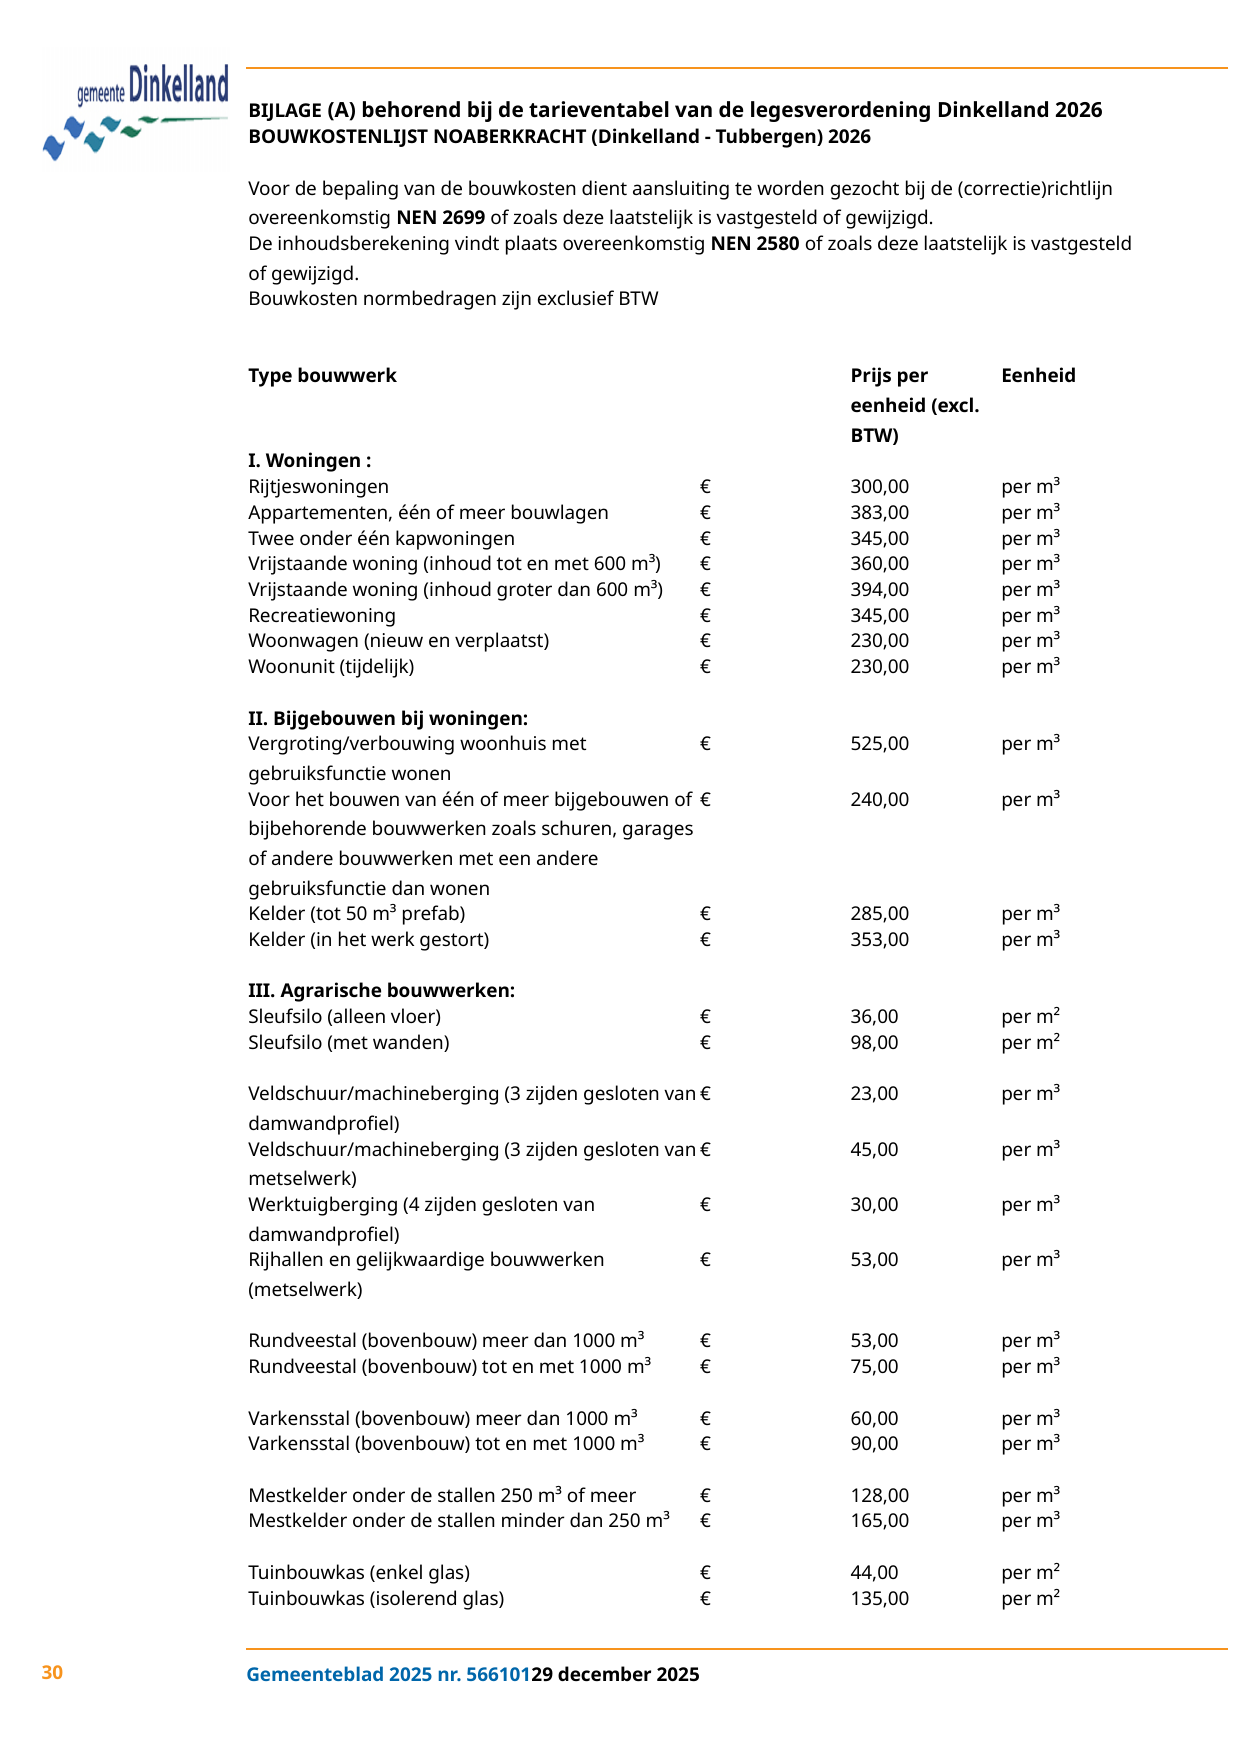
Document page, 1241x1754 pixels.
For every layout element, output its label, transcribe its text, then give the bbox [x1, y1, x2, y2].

table_cell per m³ [1001, 499, 1152, 525]
table_cell [700, 1055, 850, 1081]
table_cell Mestkelder onder de stallen minder dan 250 m³ [248, 1508, 700, 1533]
table_cell [248, 337, 700, 363]
table_cell € [700, 1328, 850, 1353]
table_cell Twee onder één kapwoningen [248, 525, 700, 551]
table_cell Varkensstal (bovenbouw) meer dan 1000 m³ [248, 1405, 700, 1430]
table_cell 30,00 [850, 1191, 1001, 1246]
table_cell 300,00 [850, 473, 1001, 499]
table_cell Rundveestal (bovenbouw) tot en met 1000 m³ [248, 1353, 700, 1379]
table_cell [850, 337, 1001, 363]
table_cell [850, 149, 1001, 175]
table_cell 98,00 [850, 1029, 1001, 1055]
table_cell [700, 978, 850, 1003]
table_cell € [700, 1482, 850, 1508]
table_cell per m³ [1001, 1353, 1152, 1379]
table_cell per m³ [1001, 628, 1152, 653]
table_cell per m³ [1001, 1246, 1152, 1302]
table_cell per m³ [1001, 900, 1152, 926]
table_cell [1001, 311, 1152, 337]
table_cell € [700, 473, 850, 499]
table_cell [850, 1055, 1001, 1081]
table_cell [1001, 1456, 1152, 1482]
table_cell [850, 679, 1001, 705]
table_cell 240,00 [850, 786, 1001, 900]
table_cell [700, 363, 850, 448]
table_cell Veldschuur/machineberging (3 zijden gesloten van damwandprofiel) [248, 1081, 700, 1136]
table_cell 53,00 [850, 1328, 1001, 1353]
table_cell € [700, 654, 850, 679]
table_cell [248, 311, 700, 337]
table_cell [700, 679, 850, 705]
table_cell per m³ [1001, 525, 1152, 551]
table_cell Woonunit (tijdelijk) [248, 654, 700, 679]
table_cell Veldschuur/machineberging (3 zijden gesloten van metselwerk) [248, 1136, 700, 1191]
table_cell € [700, 1081, 850, 1136]
table_cell per m³ [1001, 731, 1152, 786]
table_cell [248, 1456, 700, 1482]
table_cell € [700, 1246, 850, 1302]
table_cell [1001, 448, 1152, 473]
table_cell [700, 1379, 850, 1405]
table_cell [850, 286, 1001, 311]
table_cell [1001, 1302, 1152, 1327]
table_cell [248, 1379, 700, 1405]
table_cell per m³ [1001, 1405, 1152, 1430]
table_cell [1001, 1379, 1152, 1405]
table_cell Mestkelder onder de stallen 250 m³ of meer [248, 1482, 700, 1508]
table_cell 230,00 [850, 654, 1001, 679]
table_cell Bouwkosten normbedragen zijn exclusief BTW [248, 286, 700, 311]
table_cell 345,00 [850, 602, 1001, 628]
table_cell [700, 149, 850, 175]
table_cell € [700, 1136, 850, 1191]
table_cell [1001, 705, 1152, 731]
table_cell € [700, 900, 850, 926]
table_cell [700, 952, 850, 978]
table_cell Varkensstal (bovenbouw) tot en met 1000 m³ [248, 1430, 700, 1456]
table_cell [1001, 978, 1152, 1003]
table_cell [700, 311, 850, 337]
table_cell per m³ [1001, 926, 1152, 952]
table_cell € [700, 1405, 850, 1430]
table_cell Woonwagen (nieuw en verplaatst) [248, 628, 700, 653]
table_cell € [700, 576, 850, 602]
table_cell 353,00 [850, 926, 1001, 952]
table_cell 285,00 [850, 900, 1001, 926]
table_header BOUWKOSTENLIJST NOABERKRACHT (Dinkelland - Tubbergen) 2026 [248, 124, 1152, 149]
table_cell [850, 978, 1001, 1003]
table_cell Vrijstaande woning (inhoud tot en met 600 m³) [248, 551, 700, 576]
table_cell Prijs per eenheid (excl. BTW) [850, 363, 1001, 448]
table_cell 53,00 [850, 1246, 1001, 1302]
table_cell Tuinbouwkas (isolerend glas) [248, 1585, 700, 1611]
table_cell [850, 1379, 1001, 1405]
table_cell 23,00 [850, 1081, 1001, 1136]
table_cell per m³ [1001, 1328, 1152, 1353]
table_cell per m² [1001, 1003, 1152, 1029]
table_cell [700, 1456, 850, 1482]
table_cell Rundveestal (bovenbouw) meer dan 1000 m³ [248, 1328, 700, 1353]
table_cell € [700, 1559, 850, 1585]
table_cell [1001, 1533, 1152, 1559]
table_cell per m² [1001, 1559, 1152, 1585]
table_cell Vrijstaande woning (inhoud groter dan 600 m³) [248, 576, 700, 602]
table_cell per m³ [1001, 1482, 1152, 1508]
table_cell € [700, 1585, 850, 1611]
table_cell Rijhallen en gelijkwaardige bouwwerken (metselwerk) [248, 1246, 700, 1302]
table_cell 345,00 [850, 525, 1001, 551]
table_cell Appartementen, één of meer bouwlagen [248, 499, 700, 525]
table_cell [700, 705, 850, 731]
table_cell II. Bijgebouwen bij woningen: [248, 705, 700, 731]
table_cell 383,00 [850, 499, 1001, 525]
table_cell per m³ [1001, 1136, 1152, 1191]
table_cell I. Woningen : [248, 448, 700, 473]
table_cell per m² [1001, 1585, 1152, 1611]
table_cell Kelder (in het werk gestort) [248, 926, 700, 952]
table_cell [850, 1456, 1001, 1482]
table_cell [248, 1533, 700, 1559]
table_cell 135,00 [850, 1585, 1001, 1611]
table_cell [700, 337, 850, 363]
table_cell [700, 286, 850, 311]
table_cell [850, 705, 1001, 731]
table_cell € [700, 786, 850, 900]
table_cell 128,00 [850, 1482, 1001, 1508]
table_cell [1001, 679, 1152, 705]
table_cell 45,00 [850, 1136, 1001, 1191]
table_cell [1001, 149, 1152, 175]
table_cell 360,00 [850, 551, 1001, 576]
table_cell [1001, 337, 1152, 363]
table_cell per m³ [1001, 654, 1152, 679]
table_cell [248, 1302, 700, 1327]
table_cell € [700, 731, 850, 786]
table_cell 60,00 [850, 1405, 1001, 1430]
table_cell per m³ [1001, 576, 1152, 602]
table_cell per m² [1001, 1029, 1152, 1055]
table_cell [248, 1055, 700, 1081]
table_cell Recreatiewoning [248, 602, 700, 628]
table_cell Type bouwwerk [248, 363, 700, 448]
table_cell [850, 448, 1001, 473]
table_cell per m³ [1001, 1508, 1152, 1533]
table_cell Voor het bouwen van één of meer bijgebouwen of bijbehorende bouwwerken zoals schuren, garages of andere bouwwerken met een andere gebruiksfunctie dan wonen [248, 786, 700, 900]
table_cell Sleufsilo (met wanden) [248, 1029, 700, 1055]
table_cell Vergroting/verbouwing woonhuis met gebruiksfunctie wonen [248, 731, 700, 786]
table_cell € [700, 499, 850, 525]
table_cell € [700, 1003, 850, 1029]
table_cell per m³ [1001, 602, 1152, 628]
table_cell € [700, 1430, 850, 1456]
table_cell 230,00 [850, 628, 1001, 653]
table_cell € [700, 1508, 850, 1533]
table_cell De inhoudsberekening vindt plaats overeenkomstig NEN 2580 of zoals deze laatstelijk is vastgesteld of gewijzigd. [248, 230, 1152, 286]
table_cell per m³ [1001, 473, 1152, 499]
table_cell 36,00 [850, 1003, 1001, 1029]
table_cell 44,00 [850, 1559, 1001, 1585]
table_cell Kelder (tot 50 m³ prefab) [248, 900, 700, 926]
table_cell per m³ [1001, 1430, 1152, 1456]
table_cell per m³ [1001, 1191, 1152, 1246]
table_cell per m³ [1001, 1081, 1152, 1136]
table_cell [248, 149, 700, 175]
table_cell [700, 1533, 850, 1559]
table_cell 75,00 [850, 1353, 1001, 1379]
table_cell € [700, 1029, 850, 1055]
table_cell [248, 952, 700, 978]
table_cell [850, 1302, 1001, 1327]
table_cell [1001, 1055, 1152, 1081]
table_cell € [700, 602, 850, 628]
table_cell Rijtjeswoningen [248, 473, 700, 499]
table_cell € [700, 525, 850, 551]
table_cell [700, 1302, 850, 1327]
table_cell III. Agrarische bouwwerken: [248, 978, 700, 1003]
table_cell 165,00 [850, 1508, 1001, 1533]
table_cell [850, 952, 1001, 978]
table_cell Sleufsilo (alleen vloer) [248, 1003, 700, 1029]
table_cell € [700, 551, 850, 576]
table_cell [850, 311, 1001, 337]
table_cell [248, 679, 700, 705]
table_cell € [700, 628, 850, 653]
table_cell 525,00 [850, 731, 1001, 786]
table_cell per m³ [1001, 786, 1152, 900]
text BIJLAGE (A) behorend bij de tarieventabel van de legesverordening Dinkelland 2026 [248, 95, 1152, 123]
table_cell € [700, 1191, 850, 1246]
table_cell 394,00 [850, 576, 1001, 602]
table_cell € [700, 926, 850, 952]
table_cell [1001, 952, 1152, 978]
table_cell Eenheid [1001, 363, 1152, 448]
table_cell Voor de bepaling van de bouwkosten dient aansluiting te worden gezocht bij de (correctie)richtlijn overeenkomstig NEN 2699 of zoals deze laatstelijk is vastgesteld of gewijzigd. [248, 175, 1152, 230]
table_cell per m³ [1001, 551, 1152, 576]
picture [41, 47, 231, 172]
table_cell [850, 1533, 1001, 1559]
table_cell Werktuigberging (4 zijden gesloten van damwandprofiel) [248, 1191, 700, 1246]
table_cell [1001, 286, 1152, 311]
table_cell [700, 448, 850, 473]
table_cell 90,00 [850, 1430, 1001, 1456]
table_cell Tuinbouwkas (enkel glas) [248, 1559, 700, 1585]
table_cell € [700, 1353, 850, 1379]
